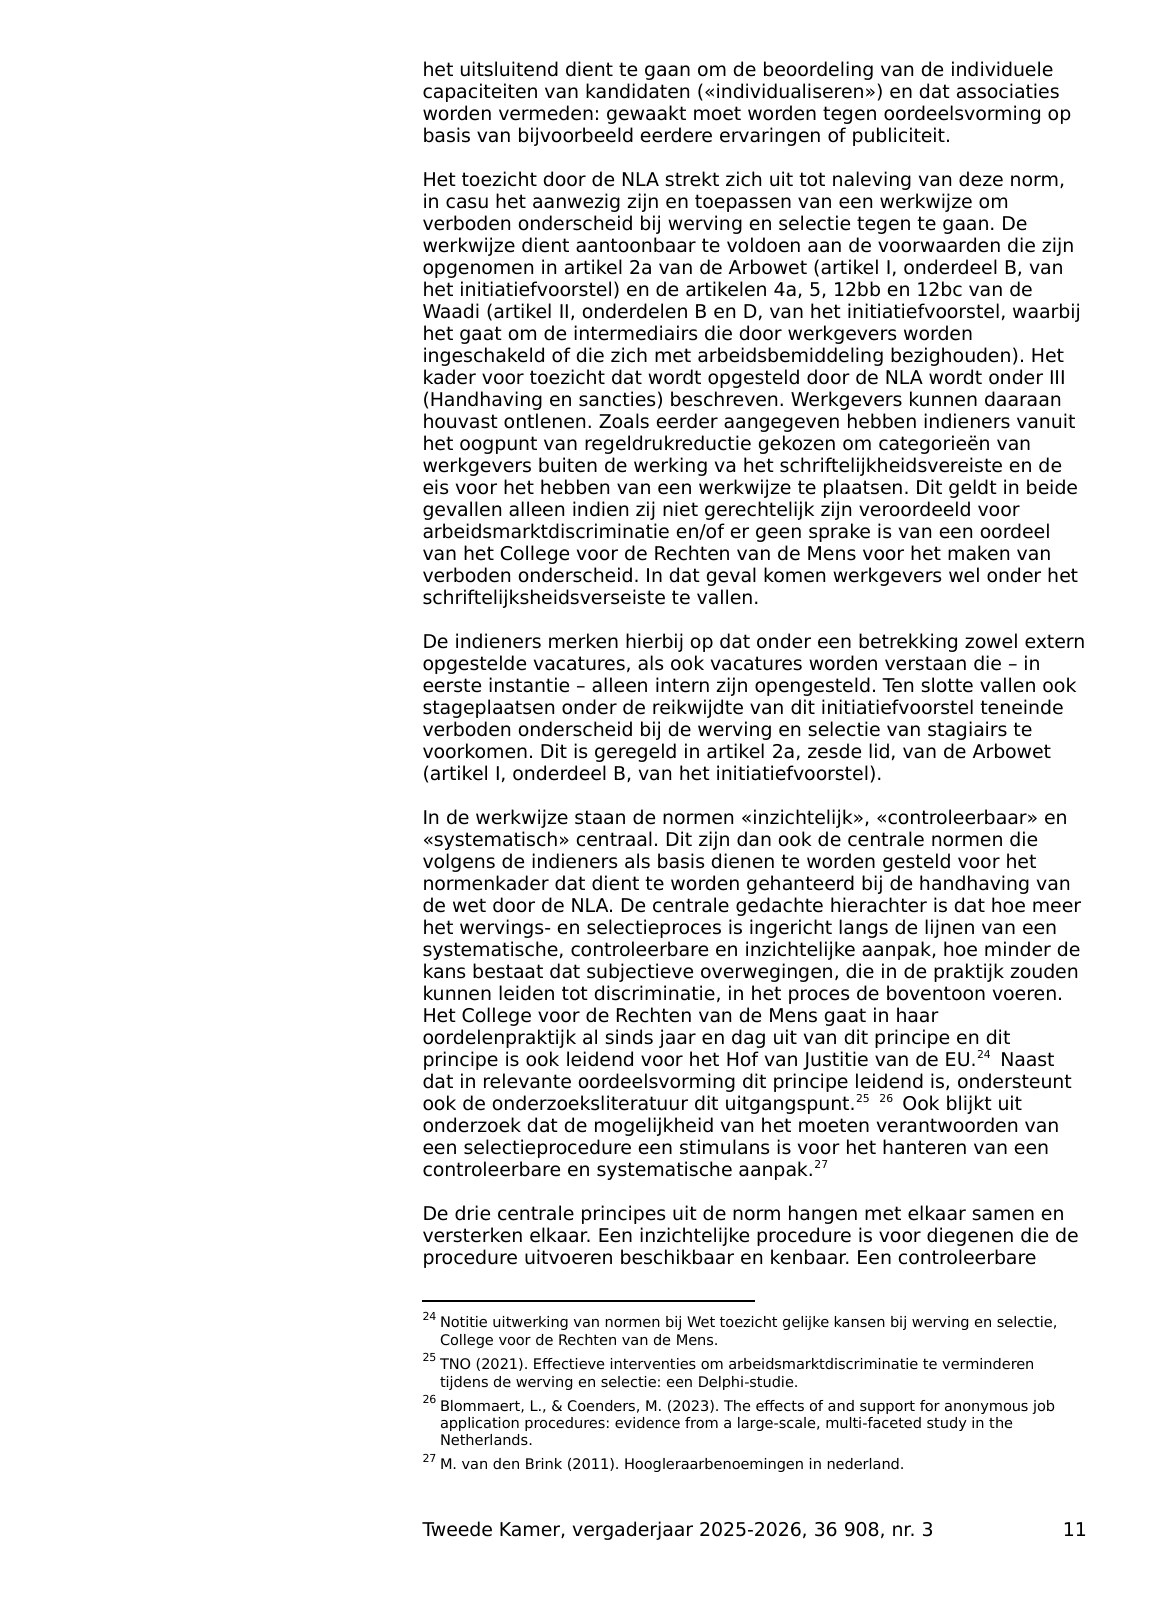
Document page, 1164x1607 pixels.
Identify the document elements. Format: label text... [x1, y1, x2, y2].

text Notitie uitwerking van normen bij Wet toezicht gelijke kansen bij werving en selectie, College voor de Rechten van de Mens. [422, 1310, 1087, 1349]
text TNO (2021). Effectieve interventies om arbeidsmarktdiscriminatie te verminderen tijdens de werving en selectie: een Delphi-studie. [422, 1352, 1087, 1391]
text In de werkwijze staan de normen «inzichtelijk», «controleerbaar» en «systematisch» centraal. Dit zijn dan ook de centrale normen die volgens de indieners als basis dienen te worden gesteld voor het normenkader dat dient te worden gehanteerd bij de handhaving van de wet door de NLA. De centrale gedachte hierachter is dat hoe meer het wervings- en selectieproces is ingericht langs de lijnen van een systematische, controleerbare en inzichtelijke aanpak, hoe minder de kans bestaat dat subjectieve overwegingen, die in de praktijk zouden kunnen leiden tot discriminatie, in het proces de boventoon voeren. Het College voor de Rechten van de Mens gaat in haar oordelenpraktijk al sinds jaar en dag uit van dit principe en dit principe is ook leidend voor het Hof van Justitie van de EU. Naast dat in relevante oordeelsvorming dit principe leidend is, ondersteunt ook de onderzoeksliteratuur dit uitgangspunt. Ook blijkt uit onderzoek dat de mogelijkheid van het moeten verantwoorden van een selectieprocedure een stimulans is voor het hanteren van een controleerbare en systematische aanpak. [422, 807, 1087, 1181]
text M. van den Brink (2011). Hoogleraarbenoemingen in nederland. [422, 1452, 1087, 1474]
text De indieners merken hierbij op dat onder een betrekking zowel extern opgestelde vacatures, als ook vacatures worden verstaan die – in eerste instantie – alleen intern zijn opengesteld. Ten slotte vallen ook stageplaatsen onder de reikwijdte van dit initiatiefvoorstel teneinde verboden onderscheid bij de werving en selectie van stagiairs te voorkomen. Dit is geregeld in artikel 2a, zesde lid, van de Arbowet (artikel I, onderdeel B, van het initiatiefvoorstel). [422, 631, 1087, 785]
text De drie centrale principes uit de norm hangen met elkaar samen en versterken elkaar. Een inzichtelijke procedure is voor diegenen die de procedure uitvoeren beschikbaar en kenbaar. Een controleerbare [422, 1203, 1087, 1269]
text Blommaert, L., & Coenders, M. (2023). The effects of and support for anonymous job application procedures: evidence from a large-scale, multi-faceted study in the Netherlands. [422, 1393, 1087, 1449]
text Het toezicht door de NLA strekt zich uit tot naleving van deze norm, in casu het aanwezig zijn en toepassen van een werkwijze om verboden onderscheid bij werving en selectie tegen te gaan. De werkwijze dient aantoonbaar te voldoen aan de voorwaarden die zijn opgenomen in artikel 2a van de Arbowet (artikel I, onderdeel B, van het initiatiefvoorstel) en de artikelen 4a, 5, 12bb en 12bc van de Waadi (artikel II, onderdelen B en D, van het initiatiefvoorstel, waarbij het gaat om de intermediairs die door werkgevers worden ingeschakeld of die zich met arbeidsbemiddeling bezighouden). Het kader voor toezicht dat wordt opgesteld door de NLA wordt onder III (Handhaving en sancties) beschreven. Werkgevers kunnen daaraan houvast ontlenen. Zoals eerder aangegeven hebben indieners vanuit het oogpunt van regeldrukreductie gekozen om categorieën van werkgevers buiten de werking va het schriftelijkheidsvereiste en de eis voor het hebben van een werkwijze te plaatsen. Dit geldt in beide gevallen alleen indien zij niet gerechtelijk zijn veroordeeld voor arbeidsmarktdiscriminatie en/of er geen sprake is van een oordeel van het College voor de Rechten van de Mens voor het maken van verboden onderscheid. In dat geval komen werkgevers wel onder het schriftelijksheidsverseiste te vallen. [422, 169, 1087, 609]
text het uitsluitend dient te gaan om de beoordeling van de individuele capaciteiten van kandidaten («individualiseren») en dat associaties worden vermeden: gewaakt moet worden tegen oordeelsvorming op basis van bijvoorbeeld eerdere ervaringen of publiciteit. [422, 59, 1087, 147]
